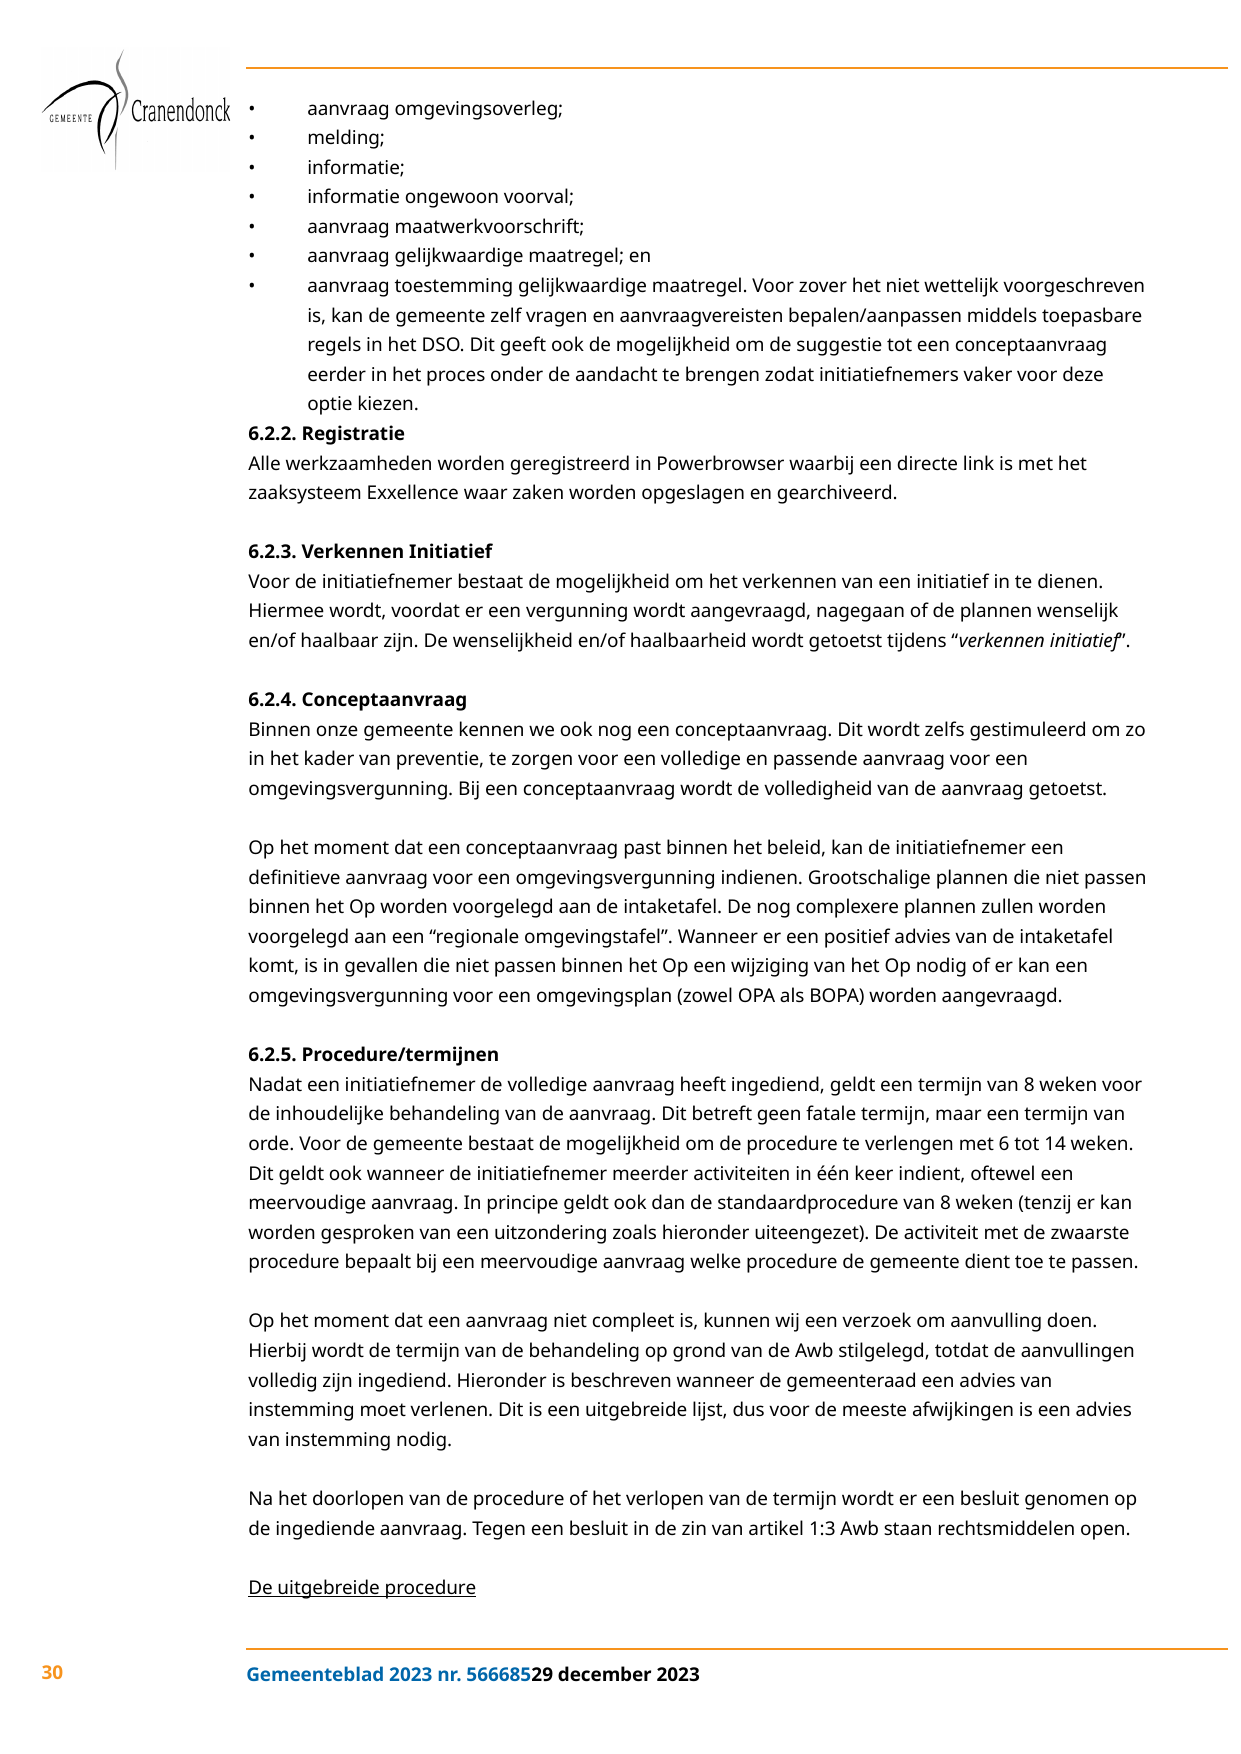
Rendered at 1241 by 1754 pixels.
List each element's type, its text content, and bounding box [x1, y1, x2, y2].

text Na het doorlopen van de procedure of het verlopen van de termijn wordt er een besluit genomen op de ingediende aanvraag. Tegen een besluit in de zin van artikel 1:3 Awb staan rechtsmiddelen open. [248, 1485, 1152, 1541]
list aanvraag omgevingsoverleg; [248, 95, 1152, 121]
text Op het moment dat een aanvraag niet compleet is, kunnen wij een verzoek om aanvulling doen. Hierbij wordt de termijn van de behandeling op grond van de Awb stilgelegd, totdat de aanvullingen volledig zijn ingediend. Hieronder is beschreven wanneer de gemeenteraad een advies van instemming moet verlenen. Dit is een uitgebreide lijst, dus voor de meeste afwijkingen is een advies van instemming nodig. [248, 1308, 1152, 1452]
list melding; [248, 124, 1152, 150]
text Alle werkzaamheden worden geregistreerd in Powerbrowser waarbij een directe link is met het zaaksysteem Exxellence waar zaken worden opgeslagen en gearchiveerd. [248, 450, 1152, 505]
text Nadat een initiatiefnemer de volledige aanvraag heeft ingediend, geldt een termijn van 8 weken voor de inhoudelijke behandeling van de aanvraag. Dit betreft geen fatale termijn, maar een termijn van orde. Voor de gemeente bestaat de mogelijkheid om de procedure te verlengen met 6 tot 14 weken. Dit geldt ook wanneer de initiatiefnemer meerder activiteiten in één keer indient, oftewel een meervoudige aanvraag. In principe geldt ook dan de standaardprocedure van 8 weken (tenzij er kan worden gesproken van een uitzondering zoals hieronder uiteengezet). De activiteit met de zwaarste procedure bepaalt bij een meervoudige aanvraag welke procedure de gemeente dient toe te passen. [248, 1071, 1152, 1274]
text 6.2.5. Procedure/termijnen [248, 1041, 1152, 1067]
text 6.2.3. Verkennen Initiatief [248, 538, 1152, 564]
text Voor de initiatiefnemer bestaat de mogelijkheid om het verkennen van een initiatief in te dienen. Hiermee wordt, voordat er een vergunning wordt aangevraagd, nagegaan of de plannen wenselijk en/of haalbaar zijn. De wenselijkheid en/of haalbaarheid wordt getoetst tijdens “verkennen initiatief”. [248, 568, 1152, 653]
text 6.2.4. Conceptaanvraag [248, 686, 1152, 712]
picture [41, 47, 231, 172]
list aanvraag maatwerkvoorschrift; [248, 213, 1152, 239]
list informatie; [248, 154, 1152, 180]
list informatie ongewoon voorval; [248, 183, 1152, 209]
text Op het moment dat een conceptaanvraag past binnen het beleid, kan de initiatiefnemer een definitieve aanvraag voor een omgevingsvergunning indienen. Grootschalige plannen die niet passen binnen het Op worden voorgelegd aan de intaketafel. De nog complexere plannen zullen worden voorgelegd aan een “regionale omgevingstafel”. Wanneer er een positief advies van de intaketafel komt, is in gevallen die niet passen binnen het Op een wijziging van het Op nodig of er kan een omgevingsvergunning voor een omgevingsplan (zowel OPA als BOPA) worden aangevraagd. [248, 834, 1152, 1008]
list aanvraag toestemming gelijkwaardige maatregel. Voor zover het niet wettelijk voorgeschreven is, kan de gemeente zelf vragen en aanvraagvereisten bepalen/aanpassen middels toepasbare regels in het DSO. Dit geeft ook de mogelijkheid om de suggestie tot een conceptaanvraag eerder in het proces onder de aandacht te brengen zodat initiatiefnemers vaker voor deze optie kiezen. [248, 272, 1152, 416]
text De uitgebreide procedure [248, 1574, 1152, 1600]
text Binnen onze gemeente kennen we ook nog een conceptaanvraag. Dit wordt zelfs gestimuleerd om zo in het kader van preventie, te zorgen voor een volledige en passende aanvraag voor een omgevingsvergunning. Bij een conceptaanvraag wordt de volledigheid van de aanvraag getoetst. [248, 716, 1152, 801]
list aanvraag gelijkwaardige maatregel; en [248, 243, 1152, 268]
text 6.2.2. Registratie [248, 420, 1152, 446]
